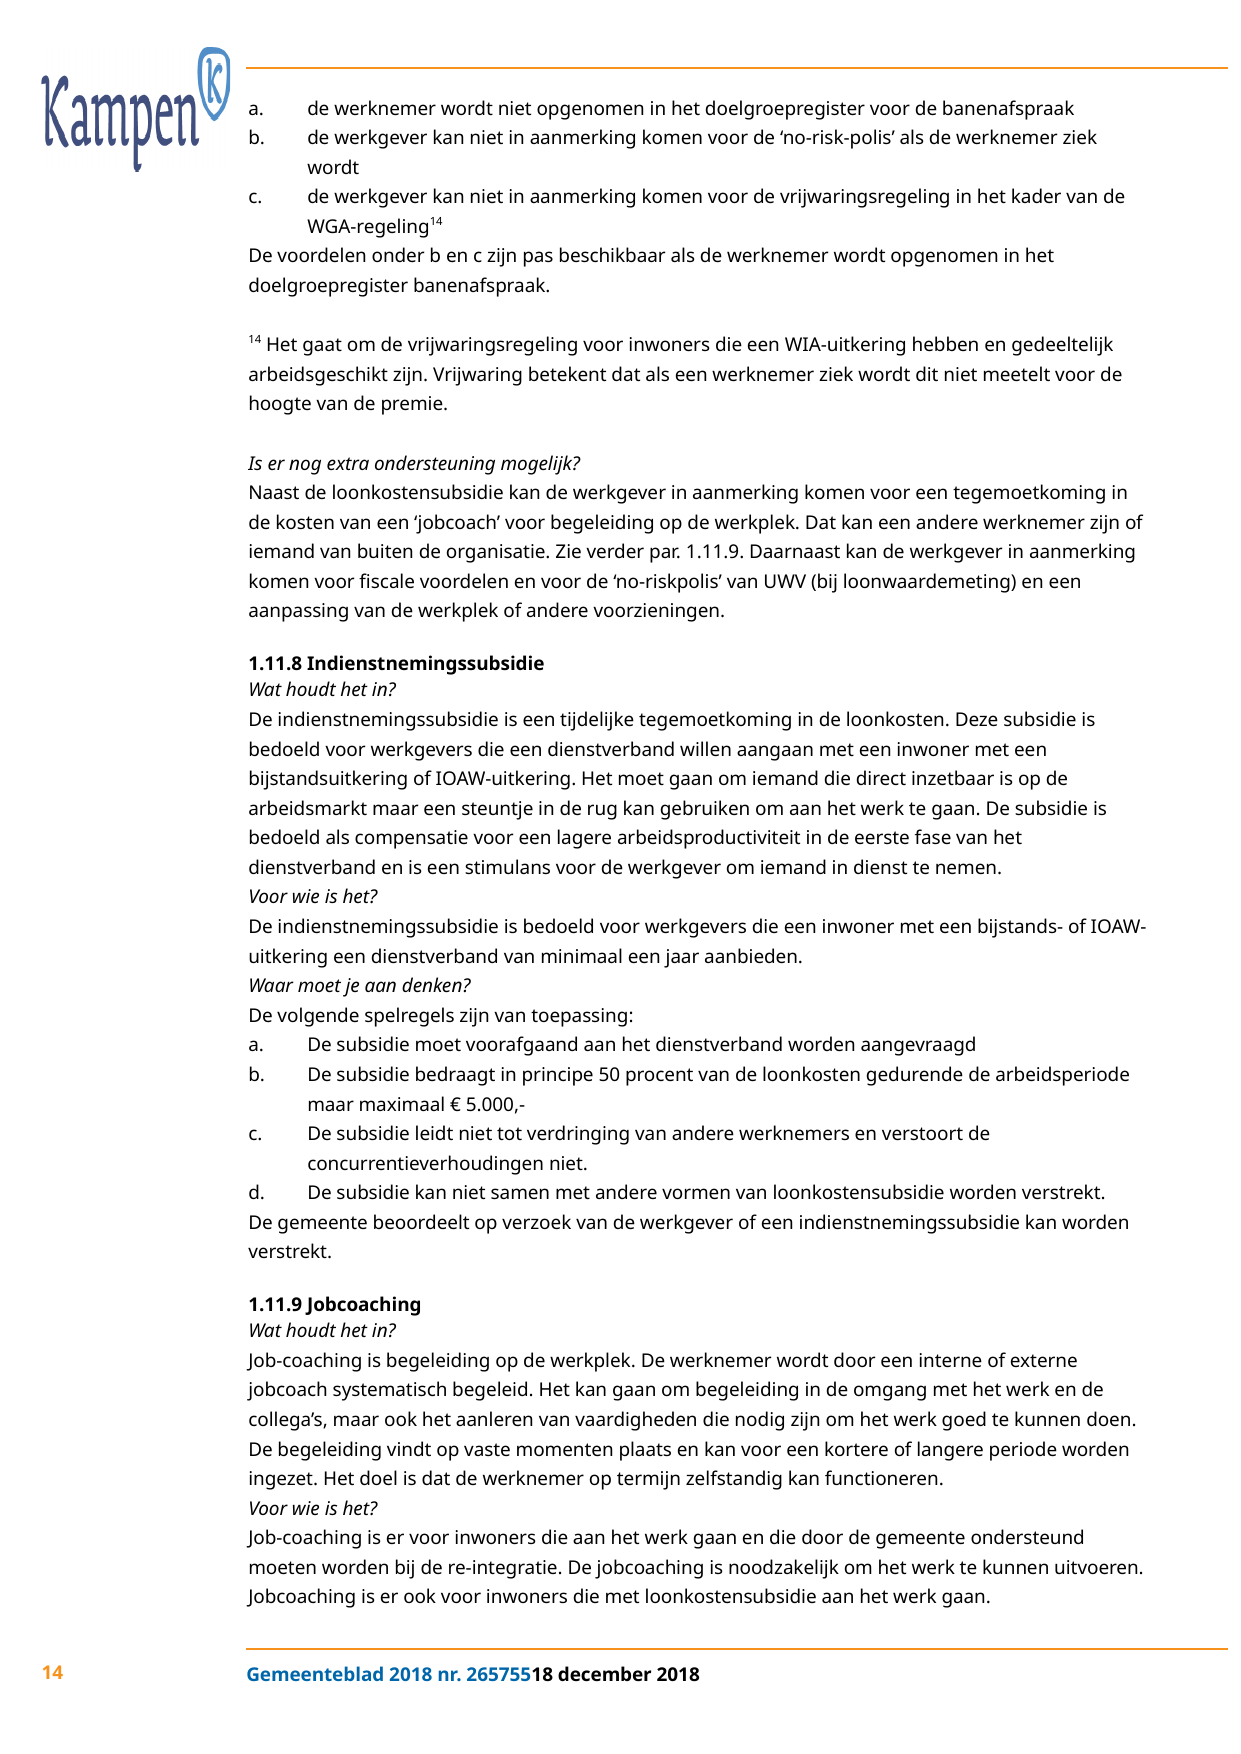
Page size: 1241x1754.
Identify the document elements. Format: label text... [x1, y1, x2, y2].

text Waar moet je aan denken? [248, 972, 1152, 998]
list De subsidie kan niet samen met andere vormen van loonkostensubsidie worden verstrekt. [248, 1179, 1152, 1205]
list de werknemer wordt niet opgenomen in het doelgroepregister voor de banenafspraak [248, 95, 1152, 121]
text 14 Het gaat om de vrijwaringsregeling voor inwoners die een WIA-uitkering hebben en gedeeltelijk arbeidsgeschikt zijn. Vrijwaring betekent dat als een werknemer ziek wordt dit niet meetelt voor de hoogte van de premie. [248, 331, 1152, 416]
text Job-coaching is begeleiding op de werkplek. De werknemer wordt door een interne of externe jobcoach systematisch begeleid. Het kan gaan om begeleiding in de omgang met het werk en de collega’s, maar ook het aanleren van vaardigheden die nodig zijn om het werk goed te kunnen doen. De begeleiding vindt op vaste momenten plaats en kan voor een kortere of langere periode worden ingezet. Het doel is dat de werknemer op termijn zelfstandig kan functioneren. [248, 1347, 1152, 1491]
text De gemeente beoordeelt op verzoek van de werkgever of een indienstnemingssubsidie kan worden verstrekt. [248, 1209, 1152, 1264]
list De subsidie bedraagt in principe 50 procent van de loonkosten gedurende de arbeidsperiode maar maximaal € 5.000,- [248, 1061, 1152, 1116]
text Is er nog extra ondersteuning mogelijk? [248, 450, 1152, 476]
text 1.11.8 Indienstnemingssubsidie [248, 648, 1152, 677]
picture [41, 47, 231, 172]
text Voor wie is het? [248, 884, 1152, 909]
list de werkgever kan niet in aanmerking komen voor de vrijwaringsregeling in het kader van de WGA-regeling14 [248, 183, 1152, 239]
text 1.11.9 Jobcoaching [248, 1289, 1152, 1317]
text De volgende spelregels zijn van toepassing: [248, 1002, 1152, 1028]
text Job-coaching is er voor inwoners die aan het werk gaan en die door de gemeente ondersteund moeten worden bij de re-integratie. De jobcoaching is noodzakelijk om het werk te kunnen uitvoeren. Jobcoaching is er ook voor inwoners die met loonkostensubsidie aan het werk gaan. [248, 1524, 1152, 1609]
text Naast de loonkostensubsidie kan de werkgever in aanmerking komen voor een tegemoetkoming in de kosten van een ‘jobcoach’ voor begeleiding op de werkplek. Dat kan een andere werknemer zijn of iemand van buiten de organisatie. Zie verder par. 1.11.9. Daarnaast kan de werkgever in aanmerking komen voor fiscale voordelen en voor de ‘no-riskpolis’ van UWV (bij loonwaardemeting) en een aanpassing van de werkplek of andere voorzieningen. [248, 479, 1152, 623]
list De subsidie leidt niet tot verdringing van andere werknemers en verstoort de concurrentieverhoudingen niet. [248, 1120, 1152, 1176]
list De subsidie moet voorafgaand aan het dienstverband worden aangevraagd [248, 1032, 1152, 1057]
text Wat houdt het in? [248, 677, 1152, 702]
text Wat houdt het in? [248, 1317, 1152, 1343]
list de werkgever kan niet in aanmerking komen voor de ‘no-risk-polis’ als de werknemer ziek wordt [248, 124, 1152, 180]
text De indienstnemingssubsidie is een tijdelijke tegemoetkoming in de loonkosten. Deze subsidie is bedoeld voor werkgevers die een dienstverband willen aangaan met een inwoner met een bijstandsuitkering of IOAW-uitkering. Het moet gaan om iemand die direct inzetbaar is op de arbeidsmarkt maar een steuntje in de rug kan gebruiken om aan het werk te gaan. De subsidie is bedoeld als compensatie voor een lagere arbeidsproductiviteit in de eerste fase van het dienstverband en is een stimulans voor de werkgever om iemand in dienst te nemen. [248, 706, 1152, 880]
text De indienstnemingssubsidie is bedoeld voor werkgevers die een inwoner met een bijstands- of IOAW-uitkering een dienstverband van minimaal een jaar aanbieden. [248, 913, 1152, 968]
text Voor wie is het? [248, 1495, 1152, 1521]
text De voordelen onder b en c zijn pas beschikbaar als de werknemer wordt opgenomen in het doelgroepregister banenafspraak. [248, 243, 1152, 298]
